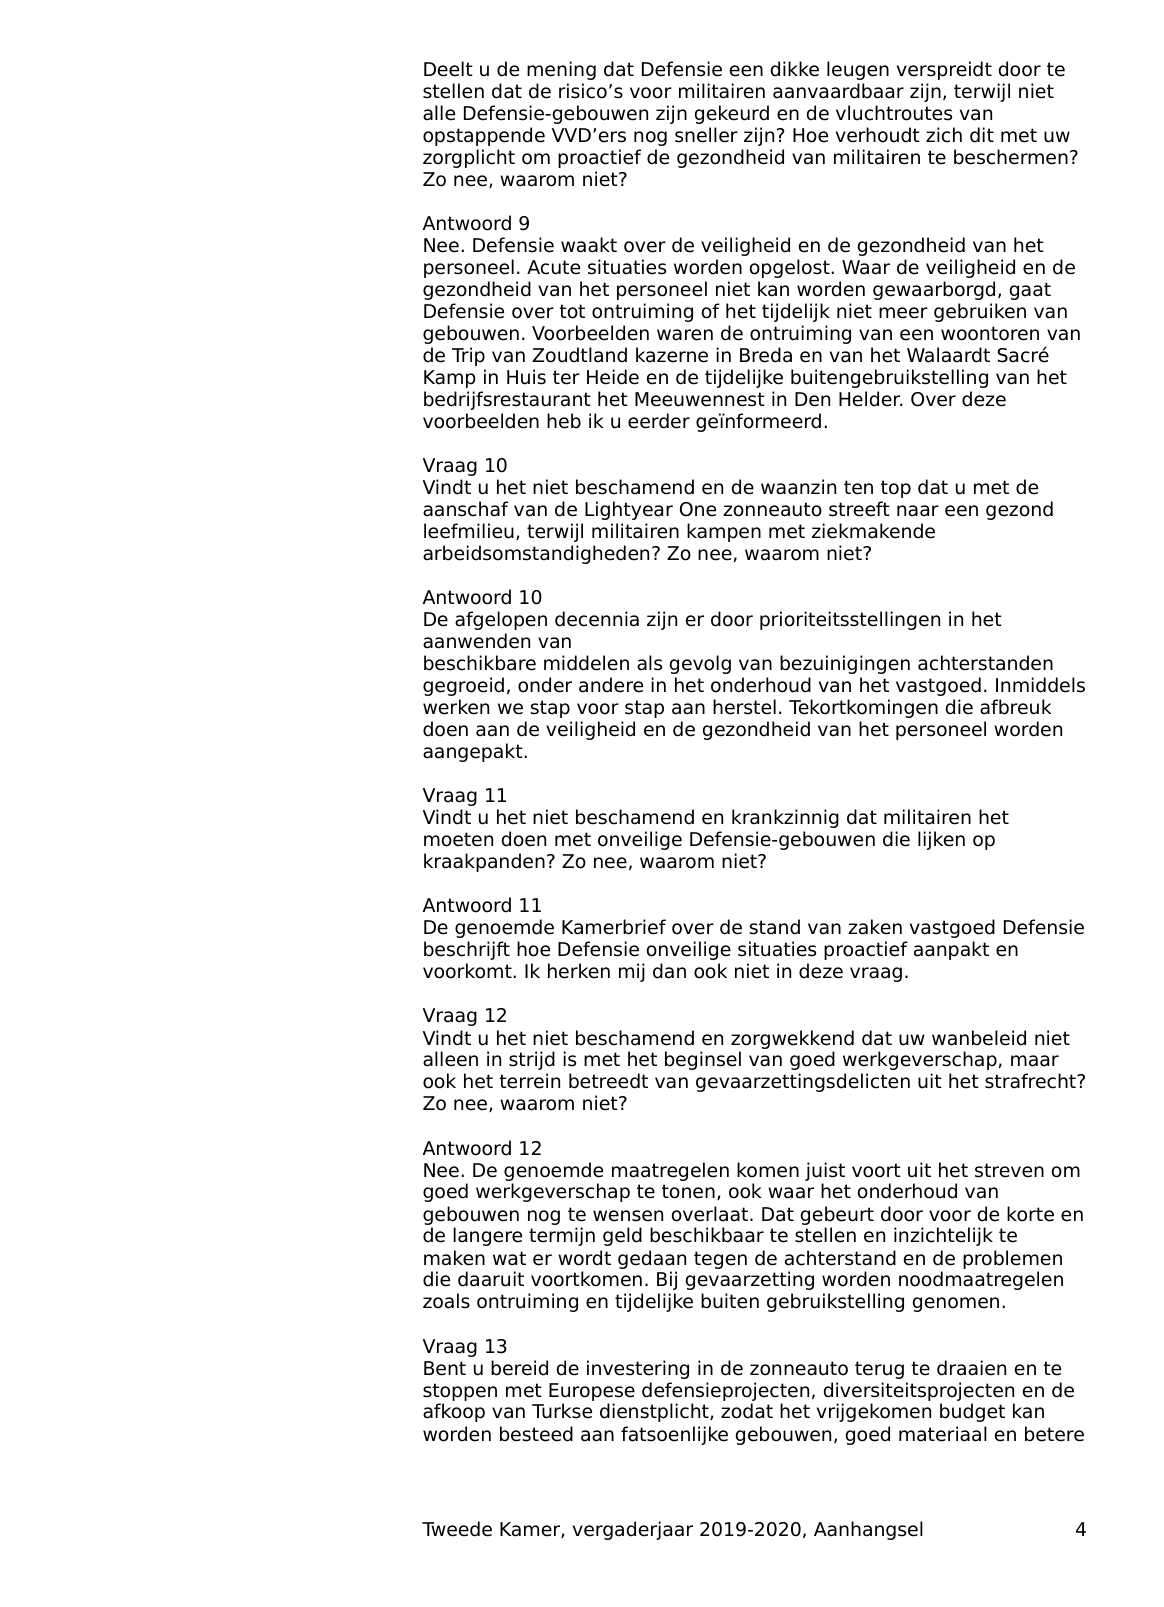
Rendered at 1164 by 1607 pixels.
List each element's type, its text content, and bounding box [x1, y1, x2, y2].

text Vindt u het niet beschamend en krankzinnig dat militairen het moeten doen met onveilige Defensie-gebouwen die lijken op kraakpanden? Zo nee, waarom niet? [422, 807, 1087, 873]
text Vraag 12 [422, 1005, 1087, 1027]
text Antwoord 10 [422, 587, 1087, 609]
text Vindt u het niet beschamend en de waanzin ten top dat u met de aanschaf van de Lightyear One zonneauto streeft naar een gezond leefmilieu, terwijl militairen kampen met ziekmakende arbeidsomstandigheden? Zo nee, waarom niet? [422, 477, 1087, 565]
text Nee. Defensie waakt over de veiligheid en de gezondheid van het personeel. Acute situaties worden opgelost. Waar de veiligheid en de gezondheid van het personeel niet kan worden gewaarborgd, gaat Defensie over tot ontruiming of het tijdelijk niet meer gebruiken van gebouwen. Voorbeelden waren de ontruiming van een woontoren van de Trip van Zoudtland kazerne in Breda en van het Walaardt Sacré Kamp in Huis ter Heide en de tijdelijke buitengebruikstelling van het bedrijfsrestaurant het Meeuwennest in Den Helder. Over deze voorbeelden heb ik u eerder geïnformeerd. [422, 235, 1087, 433]
text Antwoord 11 [422, 895, 1087, 917]
text Nee. De genoemde maatregelen komen juist voort uit het streven om goed werkgeverschap te tonen, ook waar het onderhoud van gebouwen nog te wensen overlaat. Dat gebeurt door voor de korte en de langere termijn geld beschikbaar te stellen en inzichtelijk te maken wat er wordt gedaan tegen de achterstand en de problemen die daaruit voortkomen. Bij gevaarzetting worden noodmaatregelen zoals ontruiming en tijdelijke buiten gebruikstelling genomen. [422, 1159, 1087, 1313]
text Vraag 10 [422, 455, 1087, 477]
text Vraag 11 [422, 785, 1087, 807]
text Vindt u het niet beschamend en zorgwekkend dat uw wanbeleid niet alleen in strijd is met het beginsel van goed werkgeverschap, maar ook het terrein betreedt van gevaarzettingsdelicten uit het strafrecht? Zo nee, waarom niet? [422, 1027, 1087, 1115]
text De afgelopen decennia zijn er door prioriteitsstellingen in het aanwenden van [422, 609, 1087, 653]
text Antwoord 12 [422, 1137, 1087, 1159]
text Antwoord 9 [422, 213, 1087, 235]
text Vraag 13 [422, 1336, 1087, 1357]
text Bent u bereid de investering in de zonneauto terug te draaien en te stoppen met Europese defensieprojecten, diversiteitsprojecten en de afkoop van Turkse dienstplicht, zodat het vrijgekomen budget kan worden besteed aan fatsoenlijke gebouwen, goed materiaal en betere [422, 1357, 1087, 1445]
text Deelt u de mening dat Defensie een dikke leugen verspreidt door te stellen dat de risico’s voor militairen aanvaardbaar zijn, terwijl niet alle Defensie-gebouwen zijn gekeurd en de vluchtroutes van opstappende VVD’ers nog sneller zijn? Hoe verhoudt zich dit met uw zorgplicht om proactief de gezondheid van militairen te beschermen? Zo nee, waarom niet? [422, 59, 1087, 191]
text beschikbare middelen als gevolg van bezuinigingen achterstanden gegroeid, onder andere in het onderhoud van het vastgoed. Inmiddels werken we stap voor stap aan herstel. Tekortkomingen die afbreuk doen aan de veiligheid en de gezondheid van het personeel worden aangepakt. [422, 653, 1087, 763]
text De genoemde Kamerbrief over de stand van zaken vastgoed Defensie beschrijft hoe Defensie onveilige situaties proactief aanpakt en voorkomt. Ik herken mij dan ook niet in deze vraag. [422, 917, 1087, 983]
